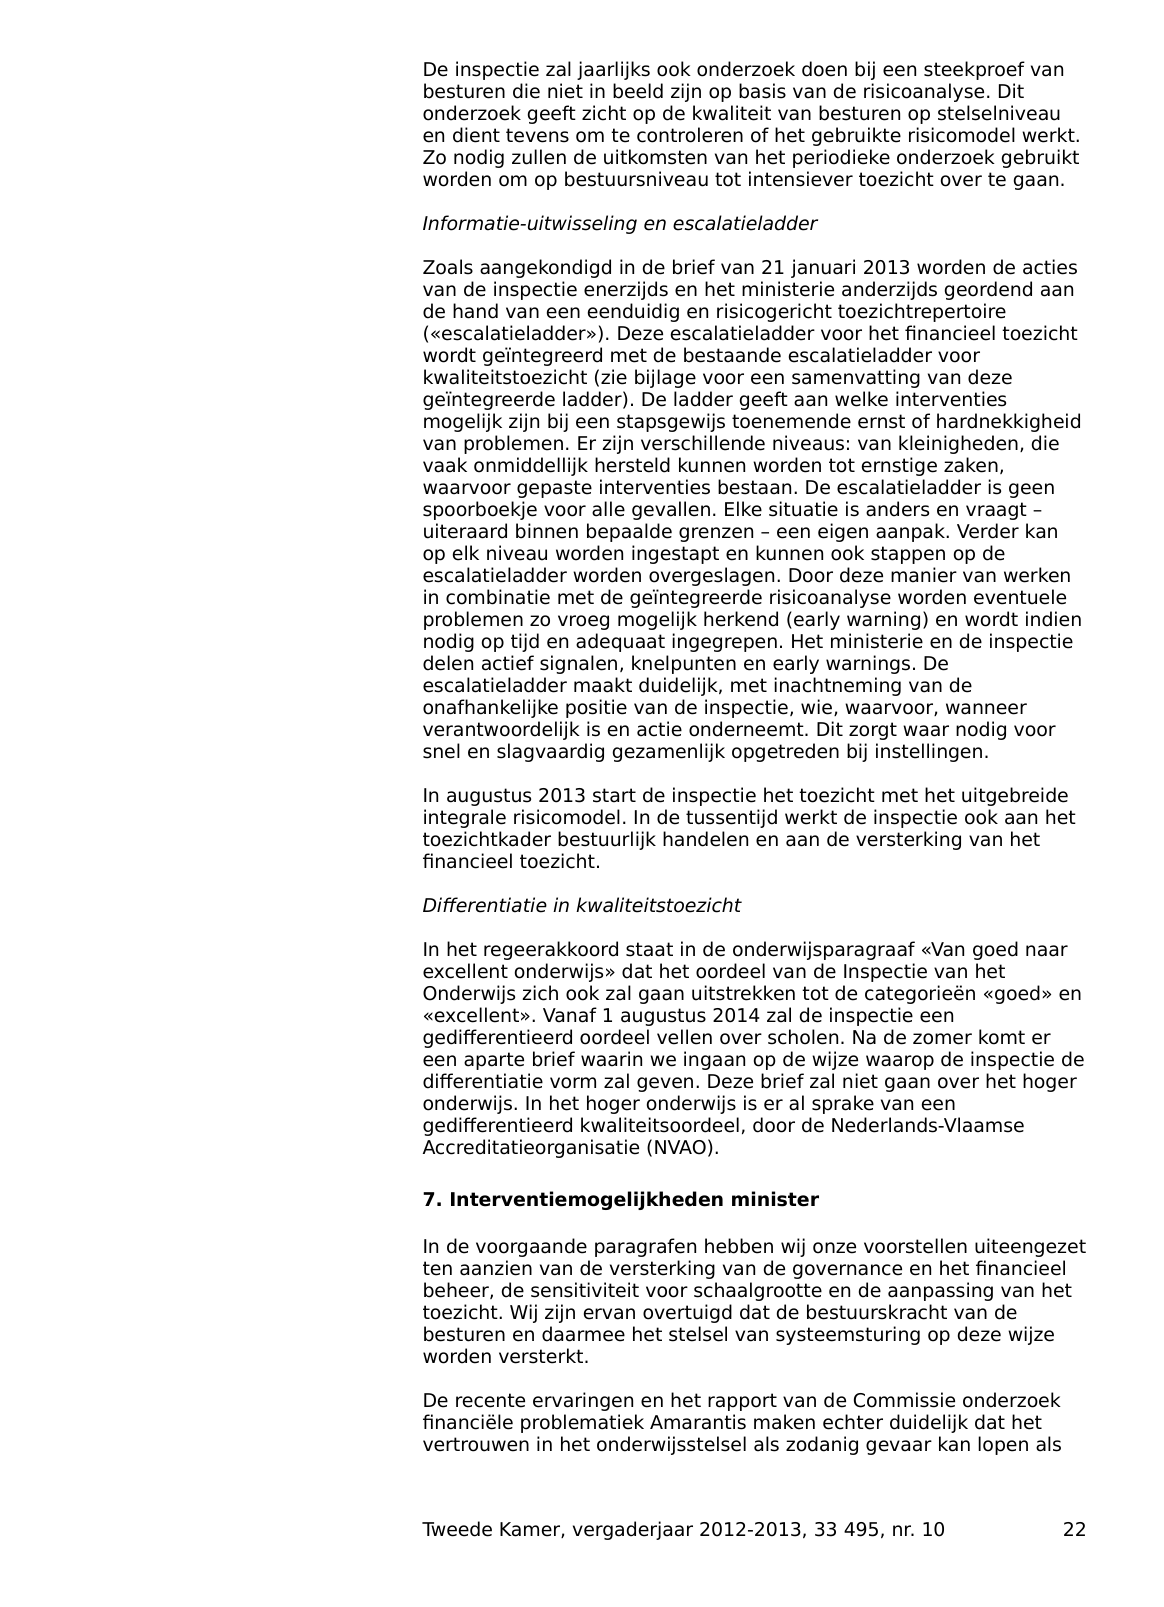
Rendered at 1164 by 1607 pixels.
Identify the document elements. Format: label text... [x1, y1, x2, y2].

subtitle Differentiatie in kwaliteitstoezicht [422, 895, 1087, 917]
text In augustus 2013 start de inspectie het toezicht met het uitgebreide integrale risicomodel. In de tussentijd werkt de inspectie ook aan het toezichtkader bestuurlijk handelen en aan de versterking van het financieel toezicht. [422, 785, 1087, 873]
subtitle Informatie-uitwisseling en escalatieladder [422, 213, 1087, 235]
subtitle 7. Interventiemogelijkheden minister [422, 1189, 1087, 1211]
text Zoals aangekondigd in de brief van 21 januari 2013 worden de acties van de inspectie enerzijds en het ministerie anderzijds geordend aan de hand van een eenduidig en risicogericht toezichtrepertoire («escalatieladder»). Deze escalatieladder voor het financieel toezicht wordt geïntegreerd met de bestaande escalatieladder voor kwaliteitstoezicht (zie bijlage voor een samenvatting van deze geïntegreerde ladder). De ladder geeft aan welke interventies mogelijk zijn bij een stapsgewijs toenemende ernst of hardnekkigheid van problemen. Er zijn verschillende niveaus: van kleinigheden, die vaak onmiddellijk hersteld kunnen worden tot ernstige zaken, waarvoor gepaste interventies bestaan. De escalatieladder is geen spoorboekje voor alle gevallen. Elke situatie is anders en vraagt – uiteraard binnen bepaalde grenzen – een eigen aanpak. Verder kan op elk niveau worden ingestapt en kunnen ook stappen op de escalatieladder worden overgeslagen. Door deze manier van werken in combinatie met de geïntegreerde risicoanalyse worden eventuele problemen zo vroeg mogelijk herkend (early warning) en wordt indien nodig op tijd en adequaat ingegrepen. Het ministerie en de inspectie delen actief signalen, knelpunten en early warnings. De escalatieladder maakt duidelijk, met inachtneming van de onafhankelijke positie van de inspectie, wie, waarvoor, wanneer verantwoordelijk is en actie onderneemt. Dit zorgt waar nodig voor snel en slagvaardig gezamenlijk opgetreden bij instellingen. [422, 257, 1087, 763]
text De recente ervaringen en het rapport van de Commissie onderzoek financiële problematiek Amarantis maken echter duidelijk dat het vertrouwen in het onderwijsstelsel als zodanig gevaar kan lopen als [422, 1390, 1087, 1456]
text De inspectie zal jaarlijks ook onderzoek doen bij een steekproef van besturen die niet in beeld zijn op basis van de risicoanalyse. Dit onderzoek geeft zicht op de kwaliteit van besturen op stelselniveau en dient tevens om te controleren of het gebruikte risicomodel werkt. Zo nodig zullen de uitkomsten van het periodieke onderzoek gebruikt worden om op bestuursniveau tot intensiever toezicht over te gaan. [422, 59, 1087, 191]
text In de voorgaande paragrafen hebben wij onze voorstellen uiteengezet ten aanzien van de versterking van de governance en het financieel beheer, de sensitiviteit voor schaalgrootte en de aanpassing van het toezicht. Wij zijn ervan overtuigd dat de bestuurskracht van de besturen en daarmee het stelsel van systeemsturing op deze wijze worden versterkt. [422, 1236, 1087, 1368]
text In het regeerakkoord staat in de onderwijsparagraaf «Van goed naar excellent onderwijs» dat het oordeel van de Inspectie van het Onderwijs zich ook zal gaan uitstrekken tot de categorieën «goed» en «excellent». Vanaf 1 augustus 2014 zal de inspectie een gedifferentieerd oordeel vellen over scholen. Na de zomer komt er een aparte brief waarin we ingaan op de wijze waarop de inspectie de differentiatie vorm zal geven. Deze brief zal niet gaan over het hoger onderwijs. In het hoger onderwijs is er al sprake van een gedifferentieerd kwaliteitsoordeel, door de Nederlands-Vlaamse Accreditatieorganisatie (NVAO). [422, 939, 1087, 1159]
